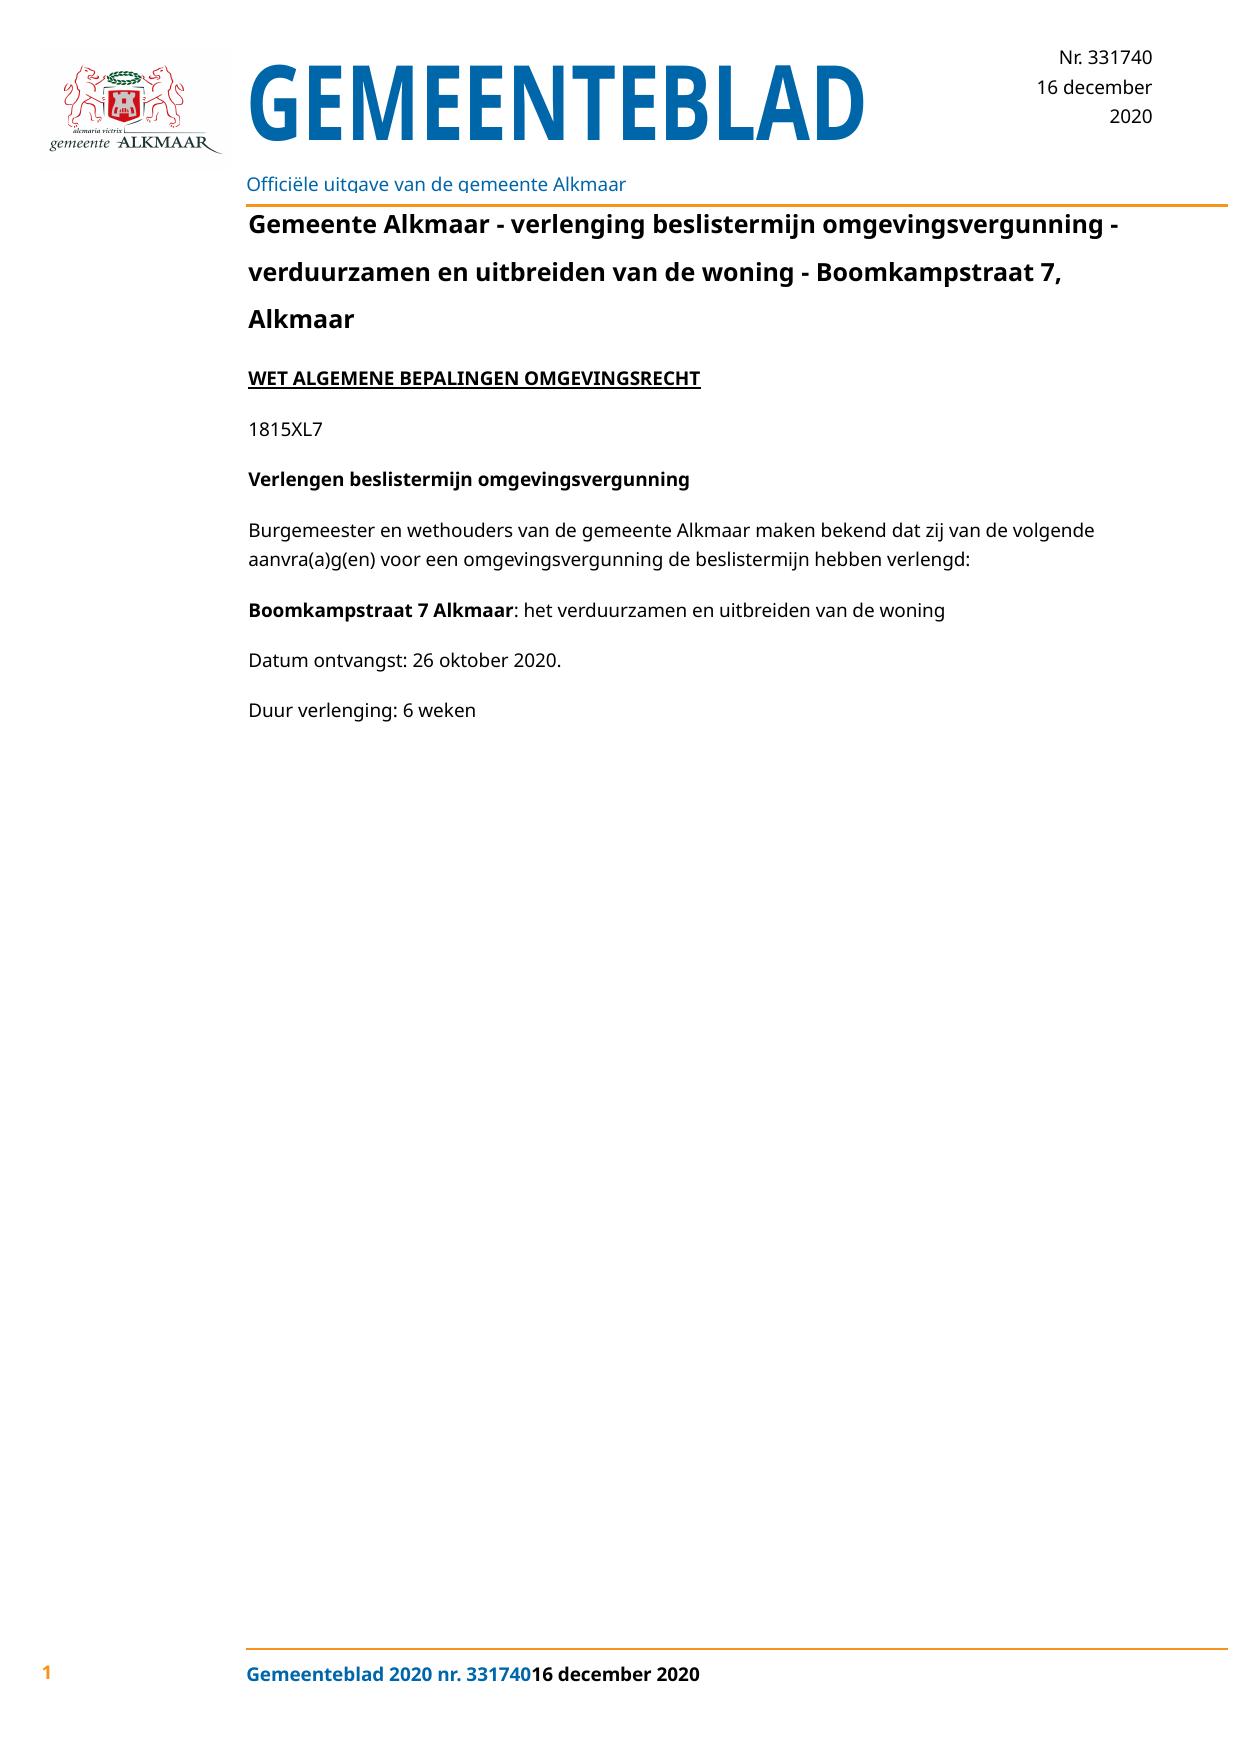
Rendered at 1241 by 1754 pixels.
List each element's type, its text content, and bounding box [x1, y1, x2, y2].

text WET ALGEMENE BEPALINGEN OMGEVINGSRECHT [248, 366, 1152, 391]
text 1815XL7 [248, 416, 1152, 442]
text Duur verlenging: 6 weken [248, 698, 1152, 723]
text Gemeente Alkmaar - verlenging beslistermijn omgevingsvergunning - verduurzamen en uitbreiden van de woning - Boomkampstraat 7, Alkmaar [248, 207, 1152, 336]
text Datum ontvangst: 26 oktober 2020. [248, 647, 1152, 673]
text Boomkampstraat 7 Alkmaar: het verduurzamen en uitbreiden van de woning [248, 597, 1152, 622]
picture [41, 47, 231, 172]
text Burgemeester en wethouders van de gemeente Alkmaar maken bekend dat zij van de volgende aanvra(a)g(en) voor een omgevingsvergunning de beslistermijn hebben verlengd: [248, 517, 1152, 572]
text Verlengen beslistermijn omgevingsvergunning [248, 466, 1152, 492]
